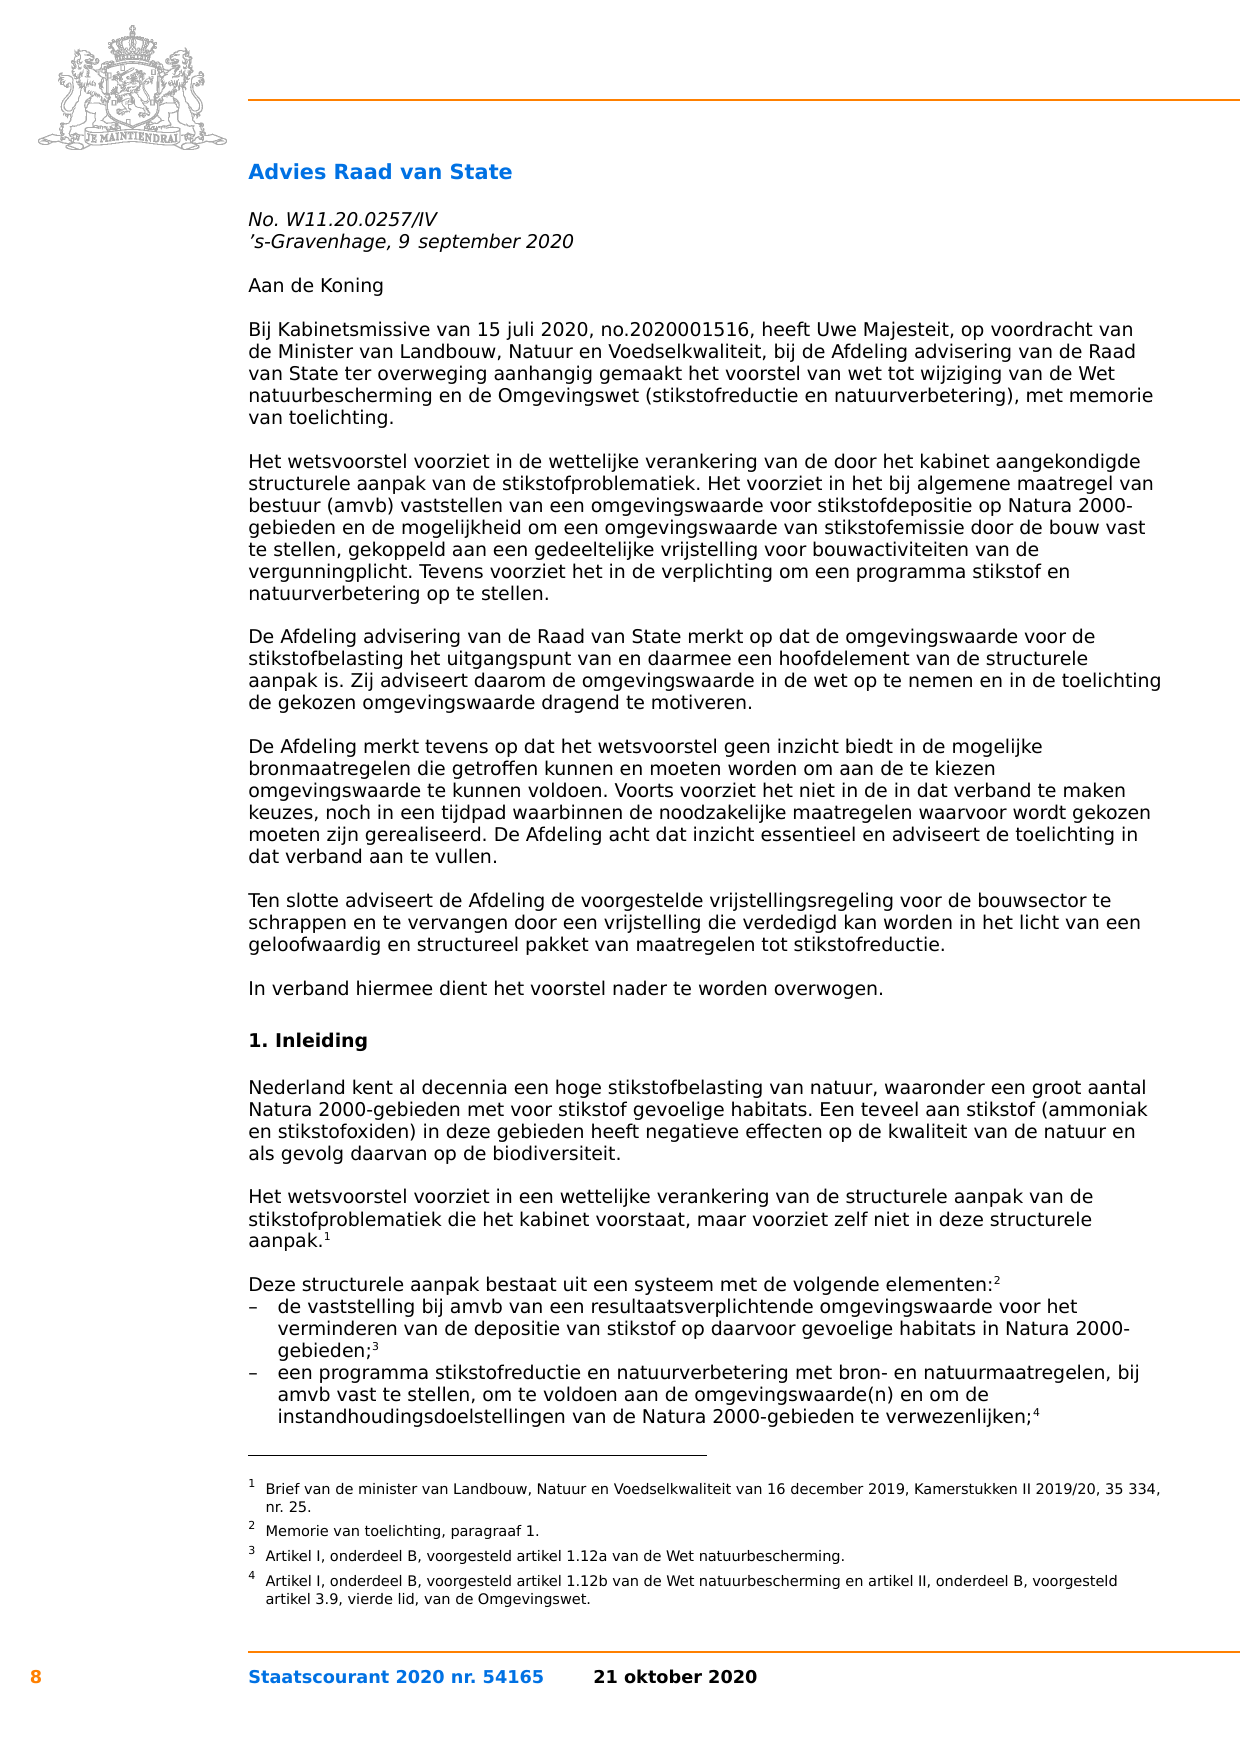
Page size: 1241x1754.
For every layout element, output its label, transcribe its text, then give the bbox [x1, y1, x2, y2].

text Brief van de minister van Landbouw, Natuur en Voedselkwaliteit van 16 december 2019, Kamerstukken II 2019/20, 35 334, nr. 25. [248, 1477, 1163, 1516]
text – de vaststelling bij amvb van een resultaatsverplichtende omgevingswaarde voor het verminderen van de depositie van stikstof op daarvoor gevoelige habitats in Natura 2000-gebieden; [248, 1296, 1163, 1362]
text – een programma stikstofreductie en natuurverbetering met bron- en natuurmaatregelen, bij amvb vast te stellen, om te voldoen aan de omgevingswaarde(n) en om de instandhoudingsdoelstellingen van de Natura 2000-gebieden te verwezenlijken; [248, 1362, 1163, 1428]
text Memorie van toelichting, paragraaf 1. [248, 1519, 1163, 1541]
subtitle Advies Raad van State [248, 160, 1163, 184]
text Deze structurele aanpak bestaat uit een systeem met de volgende elementen: [248, 1274, 1163, 1296]
text Aan de Koning [248, 275, 1163, 297]
text De Afdeling merkt tevens op dat het wetsvoorstel geen inzicht biedt in de mogelijke bronmaatregelen die getroffen kunnen en moeten worden om aan de te kiezen omgevingswaarde te kunnen voldoen. Voorts voorziet het niet in de in dat verband te maken keuzes, noch in een tijdpad waarbinnen de noodzakelijke maatregelen waarvoor wordt gekozen moeten zijn gerealiseerd. De Afdeling acht dat inzicht essentieel en adviseert de toelichting in dat verband aan te vullen. [248, 736, 1163, 868]
text Artikel I, onderdeel B, voorgesteld artikel 1.12a van de Wet natuurbescherming. [248, 1544, 1163, 1566]
text Nederland kent al decennia een hoge stikstofbelasting van natuur, waaronder een groot aantal Natura 2000-gebieden met voor stikstof gevoelige habitats. Een teveel aan stikstof (ammoniak en stikstofoxiden) in deze gebieden heeft negatieve effecten op de kwaliteit van de natuur en als gevolg daarvan op de biodiversiteit. [248, 1077, 1163, 1164]
text Ten slotte adviseert de Afdeling de voorgestelde vrijstellingsregeling voor de bouwsector te schrappen en te vervangen door een vrijstelling die verdedigd kan worden in het licht van een geloofwaardig en structureel pakket van maatregelen tot stikstofreductie. [248, 890, 1163, 956]
picture [38, 25, 227, 150]
text Bij Kabinetsmissive van 15 juli 2020, no.2020001516, heeft Uwe Majesteit, op voordracht van de Minister van Landbouw, Natuur en Voedselkwaliteit, bij de Afdeling advisering van de Raad van State ter overweging aanhangig gemaakt het voorstel van wet tot wijziging van de Wet natuurbescherming en de Omgevingswet (stikstofreductie en natuurverbetering), met memorie van toelichting. [248, 319, 1163, 429]
text In verband hiermee dient het voorstel nader te worden overwogen. [248, 978, 1163, 1000]
text No. W11.20.0257/IV [248, 209, 1163, 231]
text Artikel I, onderdeel B, voorgesteld artikel 1.12b van de Wet natuurbescherming en artikel II, onderdeel B, voorgesteld artikel 3.9, vierde lid, van de Omgevingswet. [248, 1569, 1163, 1608]
text ’s-Gravenhage, 9 september 2020 [248, 231, 1163, 253]
text De Afdeling advisering van de Raad van State merkt op dat de omgevingswaarde voor de stikstofbelasting het uitgangspunt van en daarmee een hoofdelement van de structurele aanpak is. Zij adviseert daarom de omgevingswaarde in de wet op te nemen en in de toelichting de gekozen omgevingswaarde dragend te motiveren. [248, 626, 1163, 714]
subtitle 1. Inleiding [248, 1030, 1163, 1052]
text Het wetsvoorstel voorziet in een wettelijke verankering van de structurele aanpak van de stikstofproblematiek die het kabinet voorstaat, maar voorziet zelf niet in deze structurele aanpak. [248, 1186, 1163, 1252]
text Het wetsvoorstel voorziet in de wettelijke verankering van de door het kabinet aangekondigde structurele aanpak van de stikstofproblematiek. Het voorziet in het bij algemene maatregel van bestuur (amvb) vaststellen van een omgevingswaarde voor stikstofdepositie op Natura 2000-gebieden en de mogelijkheid om een omgevingswaarde van stikstofemissie door de bouw vast te stellen, gekoppeld aan een gedeeltelijke vrijstelling voor bouwactiviteiten van de vergunningplicht. Tevens voorziet het in de verplichting om een programma stikstof en natuurverbetering op te stellen. [248, 451, 1163, 604]
